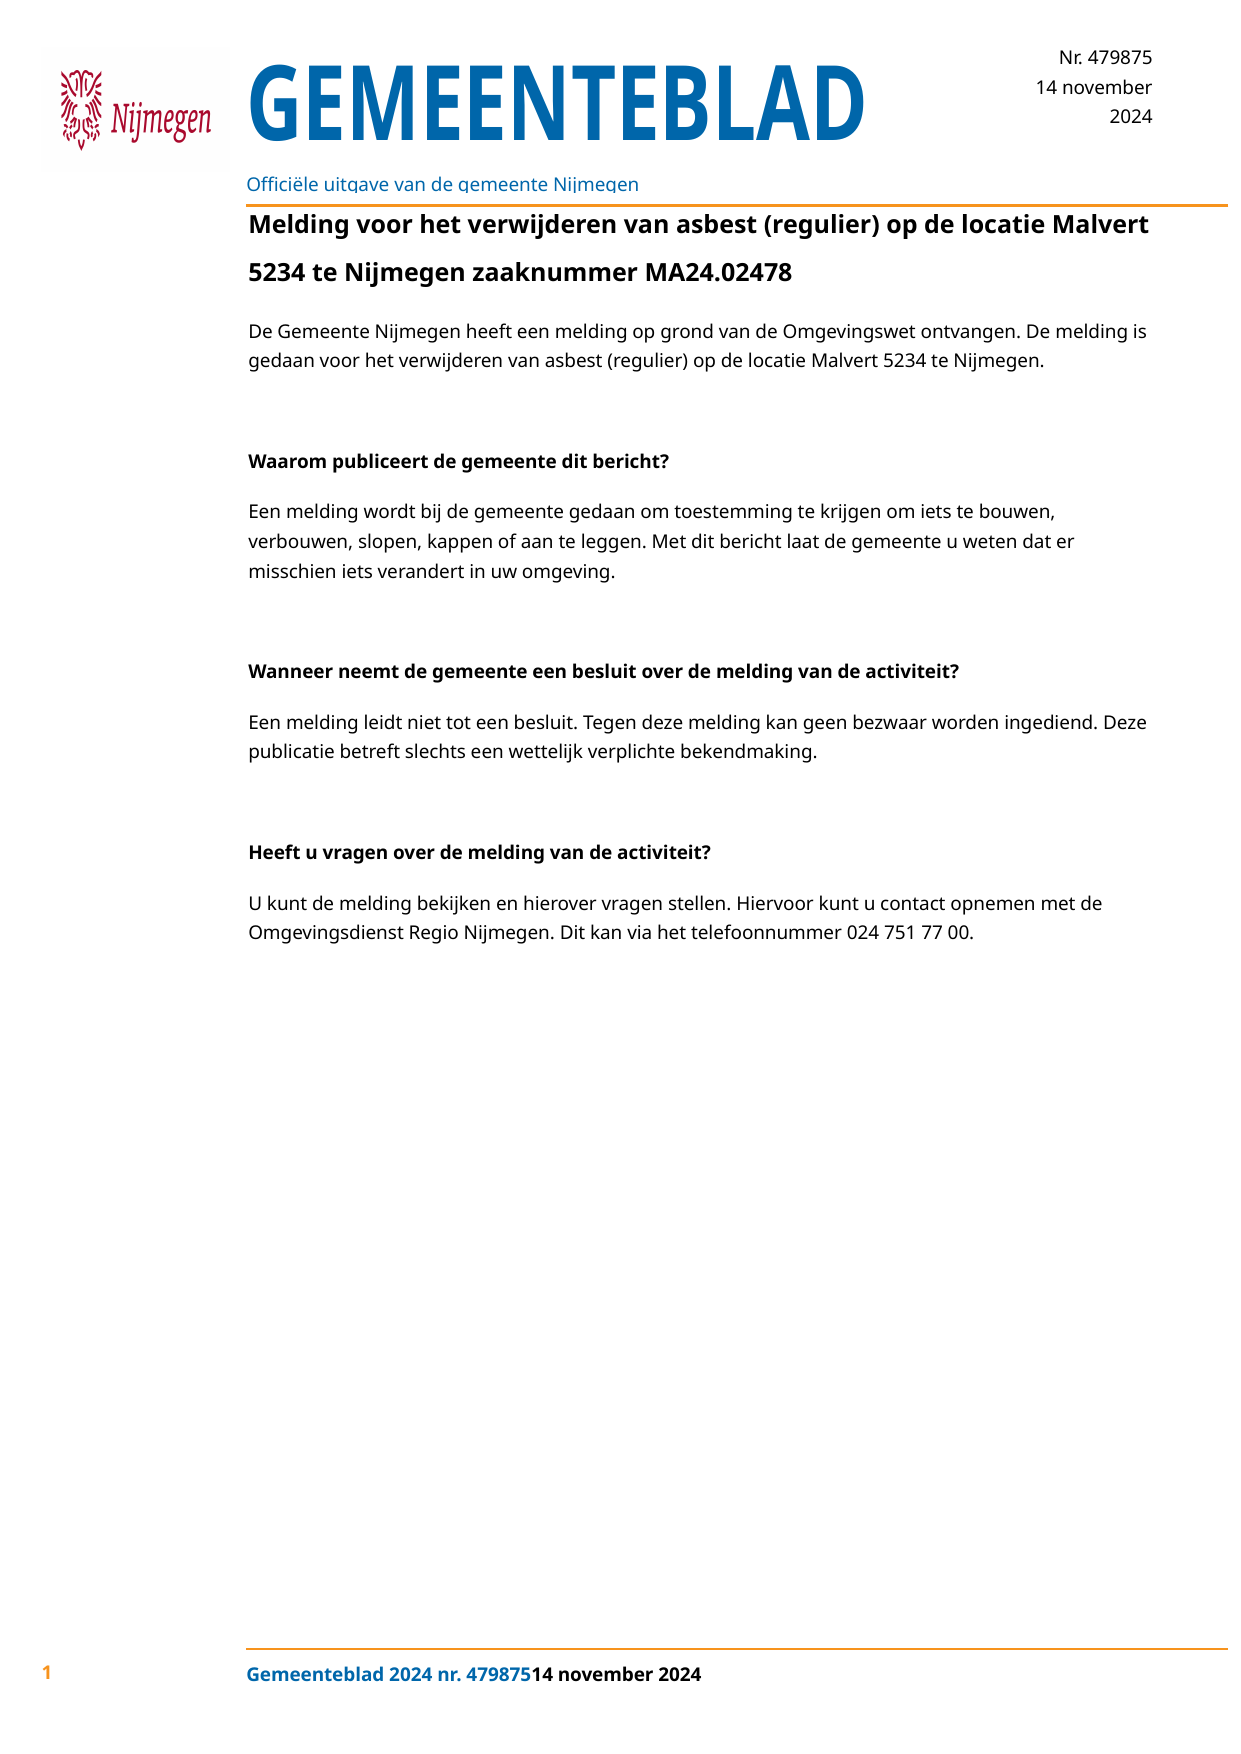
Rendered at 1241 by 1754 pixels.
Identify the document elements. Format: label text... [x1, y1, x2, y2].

text Heeft u vragen over de melding van de activiteit? [248, 839, 1152, 865]
text Melding voor het verwijderen van asbest (regulier) op de locatie Malvert 5234 te Nijmegen zaaknummer MA24.02478 [248, 207, 1152, 288]
text U kunt de melding bekijken en hierover vragen stellen. Hiervoor kunt u contact opnemen met de Omgevingsdienst Regio Nijmegen. Dit kan via het telefoonnummer 024 751 77 00. [248, 890, 1152, 945]
picture [41, 47, 231, 172]
text Een melding wordt bij de gemeente gedaan om toestemming te krijgen om iets te bouwen, verbouwen, slopen, kappen of aan te leggen. Met dit bericht laat de gemeente u weten dat er misschien iets verandert in uw omgeving. [248, 499, 1152, 584]
text Een melding leidt niet tot een besluit. Tegen deze melding kan geen bezwaar worden ingediend. Deze publicatie betreft slechts een wettelijk verplichte bekendmaking. [248, 709, 1152, 764]
text Wanneer neemt de gemeente een besluit over de melding van de activiteit? [248, 659, 1152, 684]
text De Gemeente Nijmegen heeft een melding op grond van de Omgevingswet ontvangen. De melding is gedaan voor het verwijderen van asbest (regulier) op de locatie Malvert 5234 te Nijmegen. [248, 318, 1152, 373]
text Waarom publiceert de gemeente dit bericht? [248, 448, 1152, 474]
